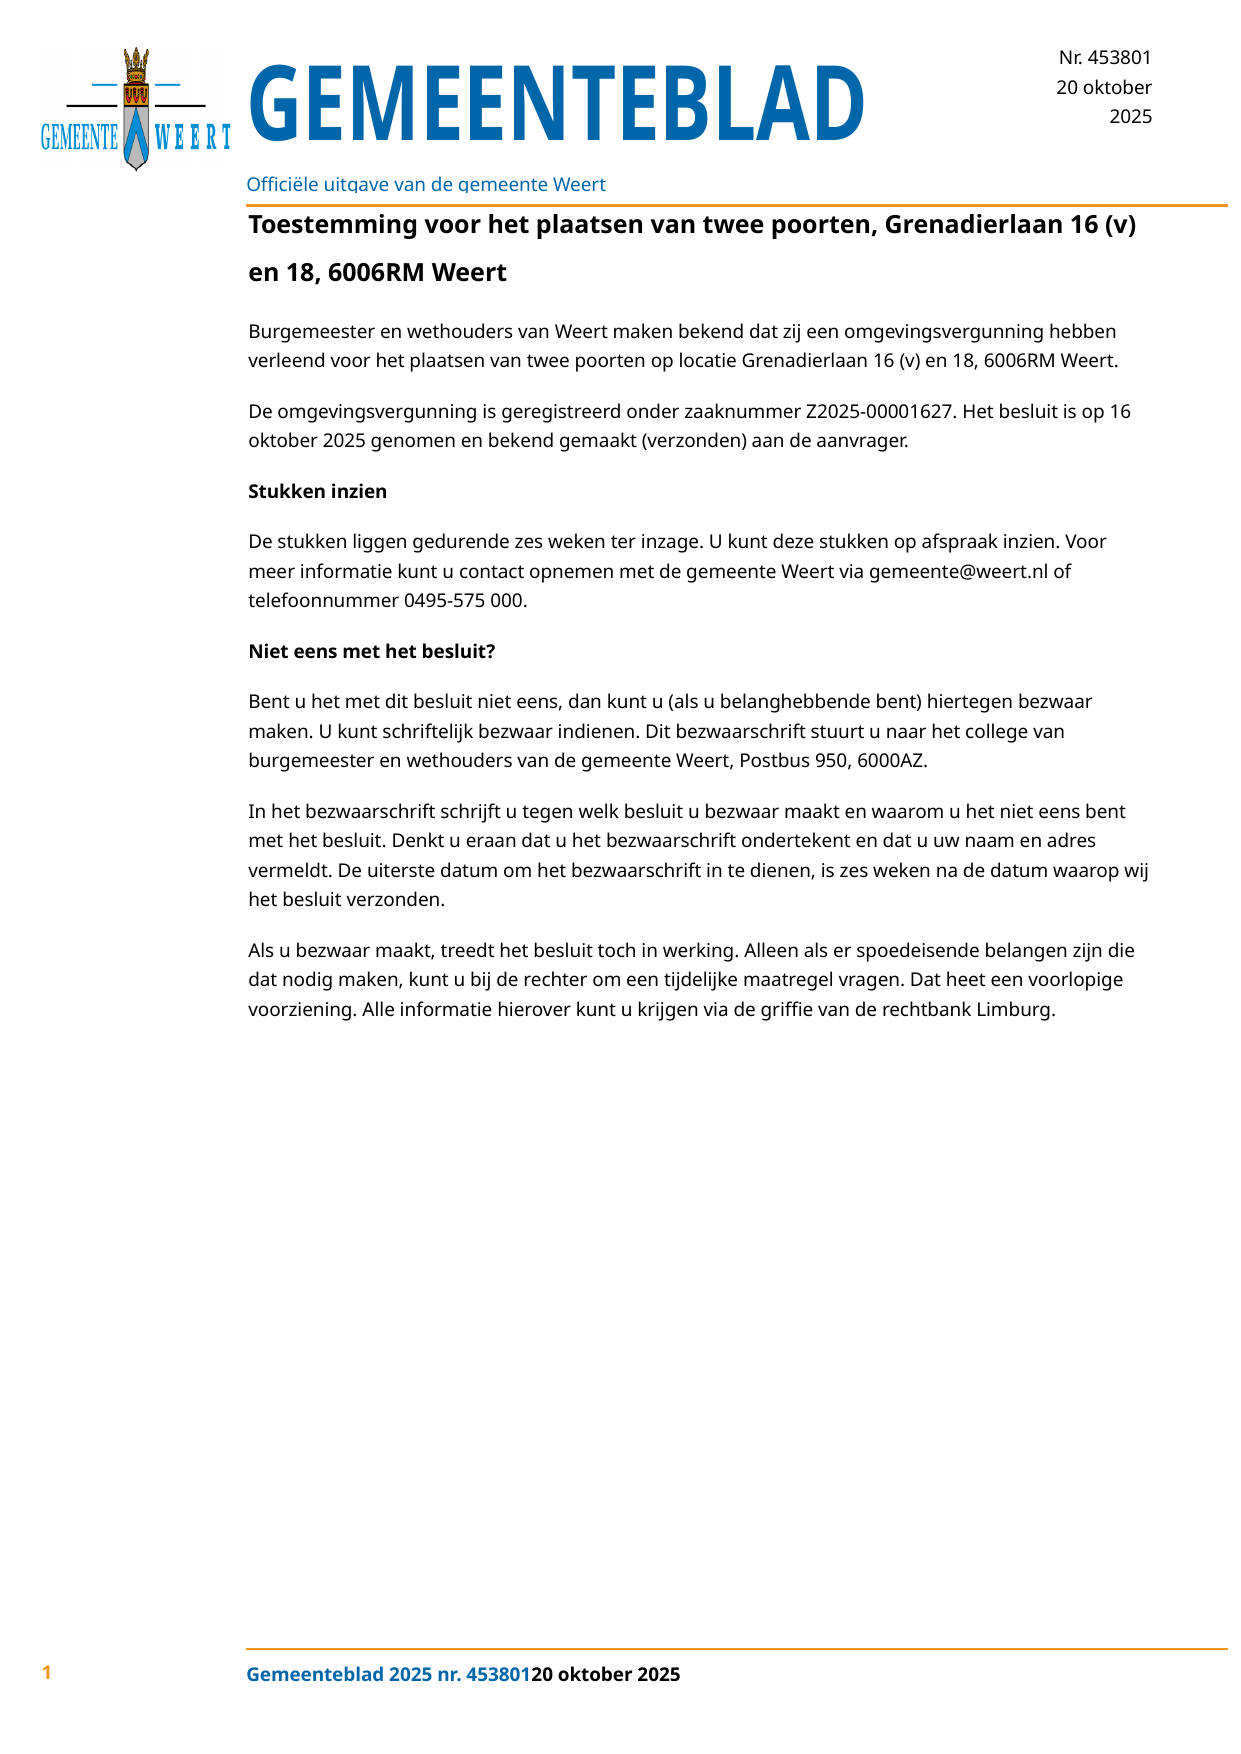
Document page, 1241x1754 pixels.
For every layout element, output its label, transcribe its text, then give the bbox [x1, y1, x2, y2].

text Als u bezwaar maakt, treedt het besluit toch in werking. Alleen als er spoedeisende belangen zijn die dat nodig maken, kunt u bij de rechter om een tijdelijke maatregel vragen. Dat heet een voorlopige voorziening. Alle informatie hierover kunt u krijgen via de griffie van de rechtbank Limburg. [248, 937, 1152, 1022]
text In het bezwaarschrift schrijft u tegen welk besluit u bezwaar maakt en waarom u het niet eens bent met het besluit. Denkt u eraan dat u het bezwaarschrift ondertekent en dat u uw naam en adres vermeldt. De uiterste datum om het bezwaarschrift in te dienen, is zes weken na de datum waarop wij het besluit verzonden. [248, 798, 1152, 912]
text Niet eens met het besluit? [248, 638, 1152, 664]
text Burgemeester en wethouders van Weert maken bekend dat zij een omgevingsvergunning hebben verleend voor het plaatsen van twee poorten op locatie Grenadierlaan 16 (v) en 18, 6006RM Weert. [248, 318, 1152, 373]
text Bent u het met dit besluit niet eens, dan kunt u (als u belanghebbende bent) hiertegen bezwaar maken. U kunt schriftelijk bezwaar indienen. Dit bezwaarschrift stuurt u naar het college van burgemeester en wethouders van de gemeente Weert, Postbus 950, 6000AZ. [248, 688, 1152, 773]
text Stukken inzien [248, 478, 1152, 504]
text De stukken liggen gedurende zes weken ter inzage. U kunt deze stukken op afspraak inzien. Voor meer informatie kunt u contact opnemen met de gemeente Weert via gemeente@weert.nl of telefoonnummer 0495-575 000. [248, 528, 1152, 613]
picture [41, 47, 231, 172]
text De omgevingsvergunning is geregistreerd onder zaaknummer Z2025-00001627. Het besluit is op 16 oktober 2025 genomen en bekend gemaakt (verzonden) aan de aanvrager. [248, 398, 1152, 453]
text Toestemming voor het plaatsen van twee poorten, Grenadierlaan 16 (v) en 18, 6006RM Weert [248, 207, 1152, 288]
